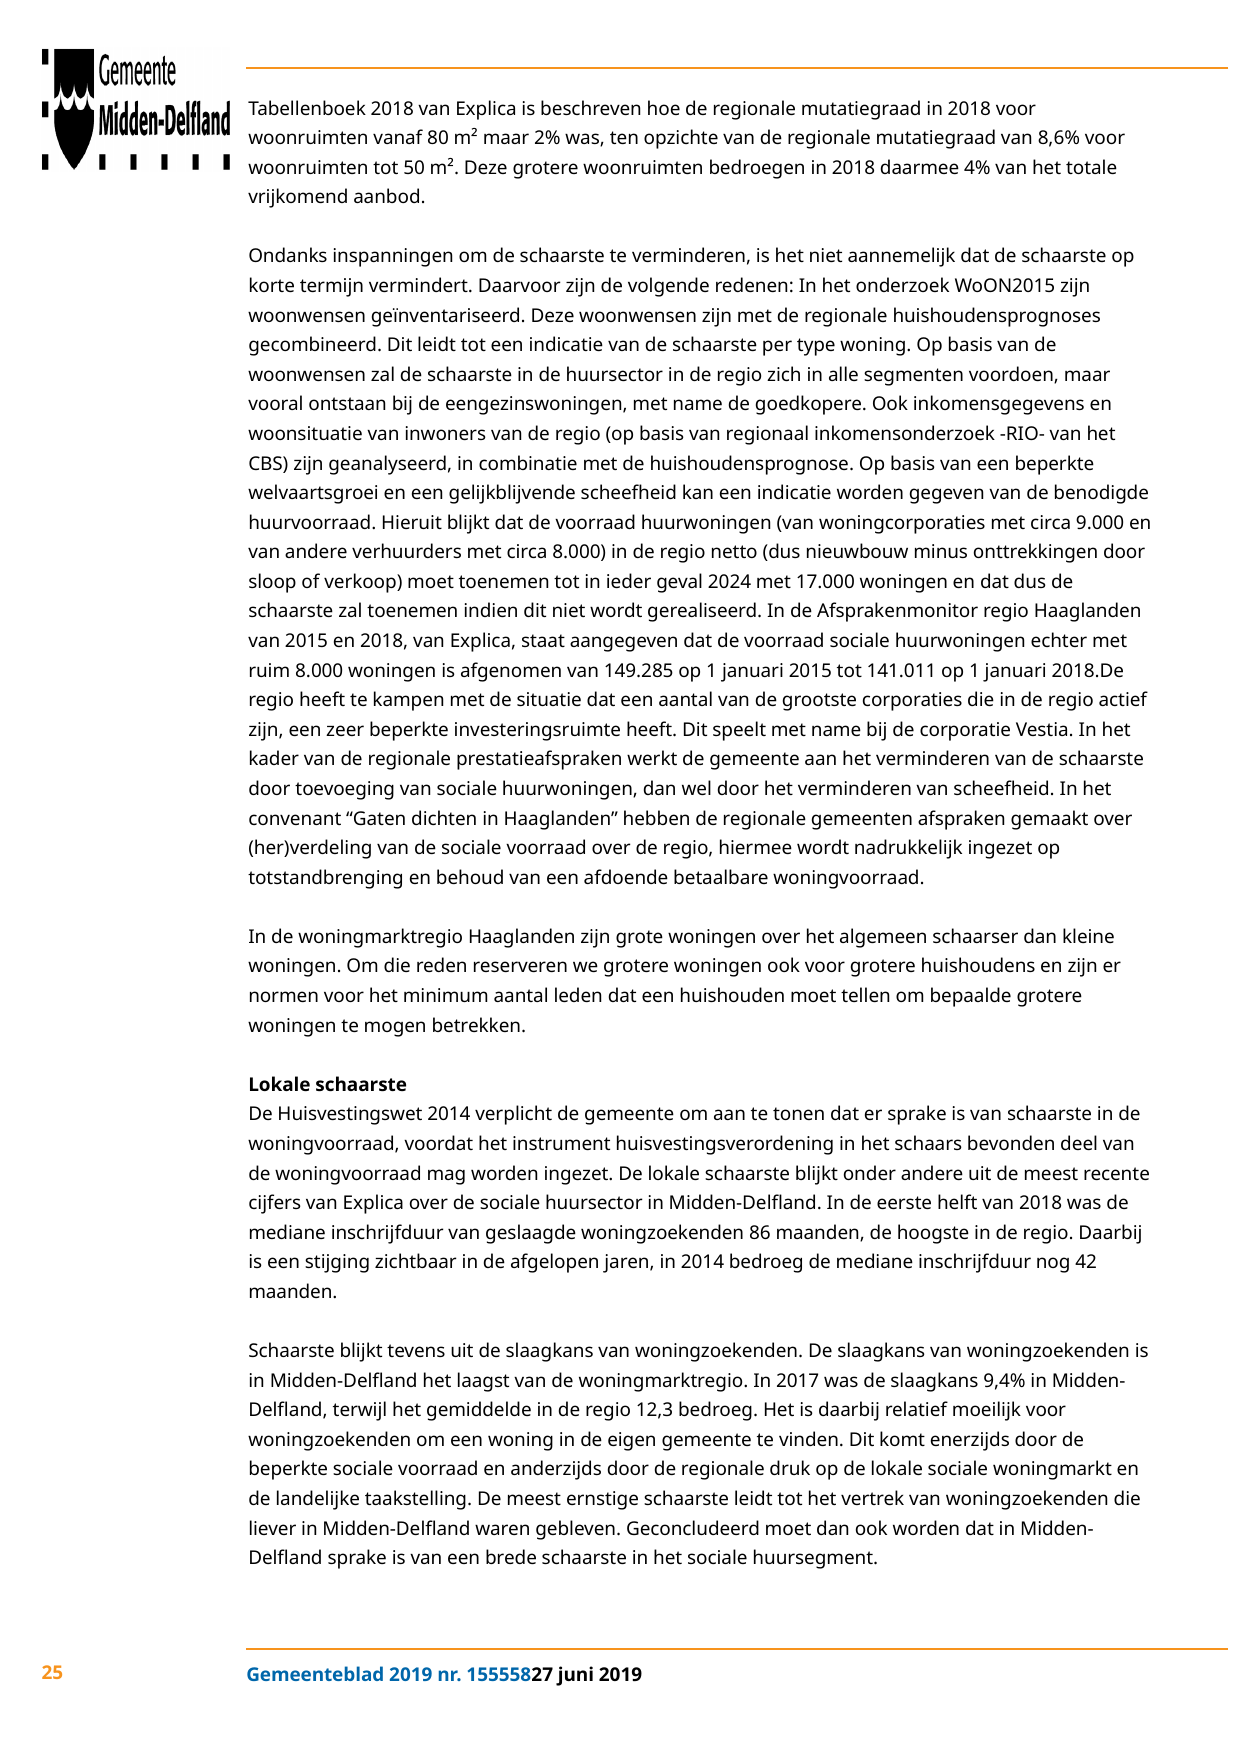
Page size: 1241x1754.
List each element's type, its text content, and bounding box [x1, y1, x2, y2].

text De Huisvestingswet 2014 verplicht de gemeente om aan te tonen dat er sprake is van schaarste in de woningvoorraad, voordat het instrument huisvestingsverordening in het schaars bevonden deel van de woningvoorraad mag worden ingezet. De lokale schaarste blijkt onder andere uit de meest recente cijfers van Explica over de sociale huursector in Midden-Delfland. In de eerste helft van 2018 was de mediane inschrijfduur van geslaagde woningzoekenden 86 maanden, de hoogste in de regio. Daarbij is een stijging zichtbaar in de afgelopen jaren, in 2014 bedroeg de mediane inschrijfduur nog 42 maanden. [248, 1101, 1152, 1304]
text Tabellenboek 2018 van Explica is beschreven hoe de regionale mutatiegraad in 2018 voor woonruimten vanaf 80 m² maar 2% was, ten opzichte van de regionale mutatiegraad van 8,6% voor woonruimten tot 50 m². Deze grotere woonruimten bedroegen in 2018 daarmee 4% van het totale vrijkomend aanbod. [248, 95, 1152, 209]
text Lokale schaarste [248, 1071, 1152, 1097]
text Schaarste blijkt tevens uit de slaagkans van woningzoekenden. De slaagkans van woningzoekenden is in Midden-Delfland het laagst van de woningmarktregio. In 2017 was de slaagkans 9,4% in Midden-Delfland, terwijl het gemiddelde in de regio 12,3 bedroeg. Het is daarbij relatief moeilijk voor woningzoekenden om een woning in de eigen gemeente te vinden. Dit komt enerzijds door de beperkte sociale voorraad en anderzijds door de regionale druk op de lokale sociale woningmarkt en de landelijke taakstelling. De meest ernstige schaarste leidt tot het vertrek van woningzoekenden die liever in Midden-Delfland waren gebleven. Geconcludeerd moet dan ook worden dat in Midden-Delfland sprake is van een brede schaarste in het sociale huursegment. [248, 1337, 1152, 1570]
text Ondanks inspanningen om de schaarste te verminderen, is het niet aannemelijk dat de schaarste op korte termijn vermindert. Daarvoor zijn de volgende redenen: In het onderzoek WoON2015 zijn woonwensen geïnventariseerd. Deze woonwensen zijn met de regionale huishoudensprognoses gecombineerd. Dit leidt tot een indicatie van de schaarste per type woning. Op basis van de woonwensen zal de schaarste in de huursector in de regio zich in alle segmenten voordoen, maar vooral ontstaan bij de eengezinswoningen, met name de goedkopere. Ook inkomensgegevens en woonsituatie van inwoners van de regio (op basis van regionaal inkomensonderzoek -RIO- van het CBS) zijn geanalyseerd, in combinatie met de huishoudensprognose. Op basis van een beperkte welvaartsgroei en een gelijkblijvende scheefheid kan een indicatie worden gegeven van de benodigde huurvoorraad. Hieruit blijkt dat de voorraad huurwoningen (van woningcorporaties met circa 9.000 en van andere verhuurders met circa 8.000) in de regio netto (dus nieuwbouw minus onttrekkingen door sloop of verkoop) moet toenemen tot in ieder geval 2024 met 17.000 woningen en dat dus de schaarste zal toenemen indien dit niet wordt gerealiseerd. In de Afsprakenmonitor regio Haaglanden van 2015 en 2018, van Explica, staat aangegeven dat de voorraad sociale huurwoningen echter met ruim 8.000 woningen is afgenomen van 149.285 op 1 januari 2015 tot 141.011 op 1 januari 2018.De regio heeft te kampen met de situatie dat een aantal van de grootste corporaties die in de regio actief zijn, een zeer beperkte investeringsruimte heeft. Dit speelt met name bij de corporatie Vestia. In het kader van de regionale prestatieafspraken werkt de gemeente aan het verminderen van de schaarste door toevoeging van sociale huurwoningen, dan wel door het verminderen van scheefheid. In het convenant “Gaten dichten in Haaglanden” hebben de regionale gemeenten afspraken gemaakt over (her)verdeling van de sociale voorraad over de regio, hiermee wordt nadrukkelijk ingezet op totstandbrenging en behoud van een afdoende betaalbare woningvoorraad. [248, 243, 1152, 890]
text In de woningmarktregio Haaglanden zijn grote woningen over het algemeen schaarser dan kleine woningen. Om die reden reserveren we grotere woningen ook voor grotere huishoudens en zijn er normen voor het minimum aantal leden dat een huishouden moet tellen om bepaalde grotere woningen te mogen betrekken. [248, 923, 1152, 1038]
picture [41, 47, 231, 172]
